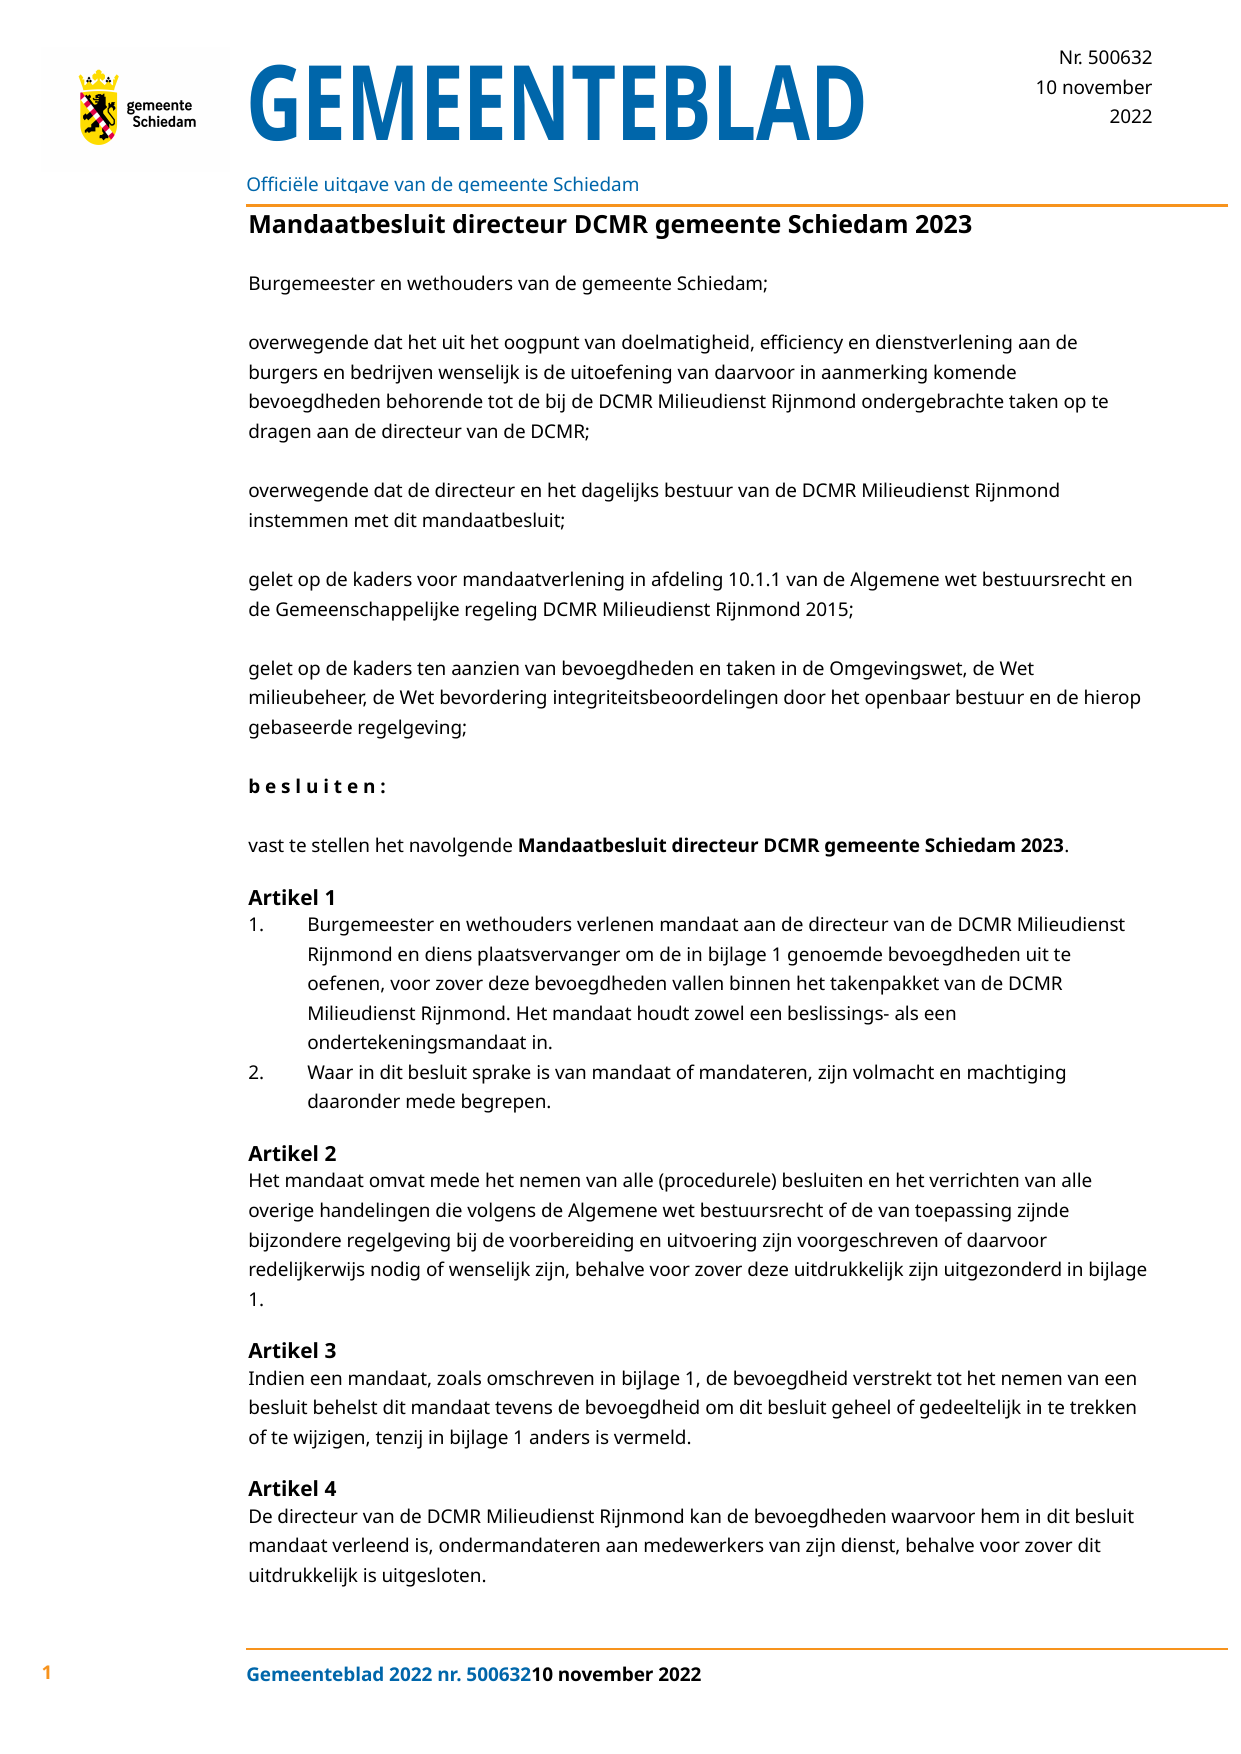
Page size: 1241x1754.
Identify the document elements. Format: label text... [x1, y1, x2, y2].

text gelet op de kaders voor mandaatverlening in afdeling 10.1.1 van de Algemene wet bestuursrecht en de Gemeenschappelijke regeling DCMR Milieudienst Rijnmond 2015; [248, 566, 1152, 621]
text overwegende dat de directeur en het dagelijks bestuur van de DCMR Milieudienst Rijnmond instemmen met dit mandaatbesluit; [248, 477, 1152, 533]
text Indien een mandaat, zoals omschreven in bijlage 1, de bevoegdheid verstrekt tot het nemen van een besluit behelst dit mandaat tevens de bevoegdheid om dit besluit geheel of gedeeltelijk in te trekken of te wijzigen, tenzij in bijlage 1 anders is vermeld. [248, 1365, 1152, 1450]
text Burgemeester en wethouders van de gemeente Schiedam; [248, 270, 1152, 296]
text Het mandaat omvat mede het nemen van alle (procedurele) besluiten en het verrichten van alle overige handelingen die volgens de Algemene wet bestuursrecht of de van toepassing zijnde bijzondere regelgeving bij de voorbereiding en uitvoering zijn voorgeschreven of daarvoor redelijkerwijs nodig of wenselijk zijn, behalve voor zover deze uitdrukkelijk zijn uitgezonderd in bijlage 1. [248, 1168, 1152, 1312]
list Waar in dit besluit sprake is van mandaat of mandateren, zijn volmacht en machtiging daaronder mede begrepen. [248, 1059, 1152, 1114]
picture [41, 47, 231, 172]
text vast te stellen het navolgende Mandaatbesluit directeur DCMR gemeente Schiedam 2023. [248, 832, 1152, 858]
text overwegende dat het uit het oogpunt van doelmatigheid, efficiency en dienstverlening aan de burgers en bedrijven wenselijk is de uitoefening van daarvoor in aanmerking komende bevoegdheden behorende tot de bij de DCMR Milieudienst Rijnmond ondergebrachte taken op te dragen aan de directeur van de DCMR; [248, 329, 1152, 444]
text b e s l u i t e n : [248, 773, 1152, 799]
text Artikel 4 [248, 1474, 1152, 1503]
text Mandaatbesluit directeur DCMR gemeente Schiedam 2023 [248, 207, 1152, 241]
text Artikel 3 [248, 1336, 1152, 1365]
text Artikel 1 [248, 883, 1152, 911]
list Burgemeester en wethouders verlenen mandaat aan de directeur van de DCMR Milieudienst Rijnmond en diens plaatsvervanger om de in bijlage 1 genoemde bevoegdheden uit te oefenen, voor zover deze bevoegdheden vallen binnen het takenpakket van de DCMR Milieudienst Rijnmond. Het mandaat houdt zowel een beslissings- als een ondertekeningsmandaat in. [248, 911, 1152, 1055]
text gelet op de kaders ten aanzien van bevoegdheden en taken in de Omgevingswet, de Wet milieubeheer, de Wet bevordering integriteitsbeoordelingen door het openbaar bestuur en de hierop gebaseerde regelgeving; [248, 655, 1152, 740]
text Artikel 2 [248, 1139, 1152, 1168]
text De directeur van de DCMR Milieudienst Rijnmond kan de bevoegdheden waarvoor hem in dit besluit mandaat verleend is, ondermandateren aan medewerkers van zijn dienst, behalve voor zover dit uitdrukkelijk is uitgesloten. [248, 1503, 1152, 1588]
